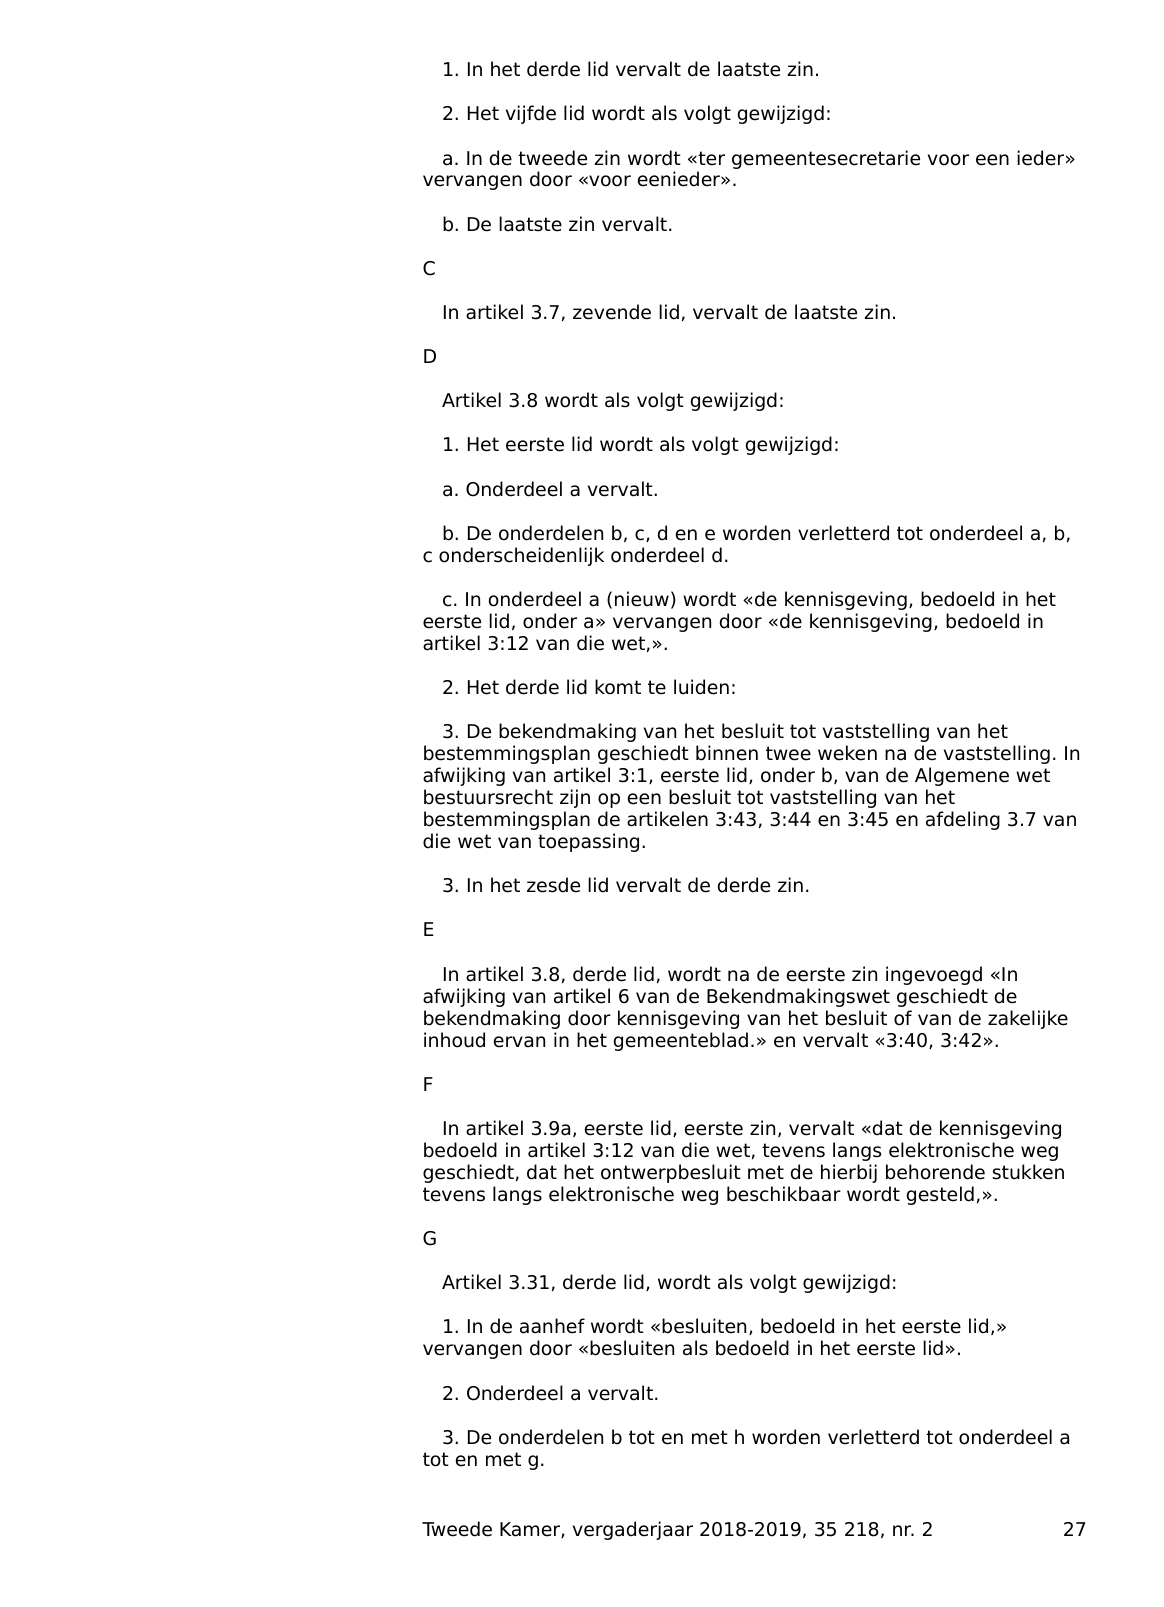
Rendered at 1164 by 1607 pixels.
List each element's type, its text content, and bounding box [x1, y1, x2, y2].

text 2. Het vijfde lid wordt als volgt gewijzigd: [422, 103, 1087, 125]
text 1. Het eerste lid wordt als volgt gewijzigd: [422, 434, 1087, 456]
text 1. In de aanhef wordt «besluiten, bedoeld in het eerste lid,» vervangen door «besluiten als bedoeld in het eerste lid». [422, 1316, 1087, 1360]
text 3. In het zesde lid vervalt de derde zin. [422, 875, 1087, 897]
text a. In de tweede zin wordt «ter gemeentesecretarie voor een ieder» vervangen door «voor eenieder». [422, 147, 1087, 191]
text b. De laatste zin vervalt. [422, 213, 1087, 236]
text 1. In het derde lid vervalt de laatste zin. [422, 59, 1087, 81]
text Artikel 3.31, derde lid, wordt als volgt gewijzigd: [422, 1272, 1087, 1294]
text 3. De onderdelen b tot en met h worden verletterd tot onderdeel a tot en met g. [422, 1427, 1087, 1471]
text F [422, 1074, 1087, 1096]
text 2. Onderdeel a vervalt. [422, 1382, 1087, 1404]
text C [422, 258, 1087, 280]
text In artikel 3.9a, eerste lid, eerste zin, vervalt «dat de kennisgeving bedoeld in artikel 3:12 van die wet, tevens langs elektronische weg geschiedt, dat het ontwerpbesluit met de hierbij behorende stukken tevens langs elektronische weg beschikbaar wordt gesteld,». [422, 1118, 1087, 1206]
text 3. De bekendmaking van het besluit tot vaststelling van het bestemmingsplan geschiedt binnen twee weken na de vaststelling. In afwijking van artikel 3:1, eerste lid, onder b, van de Algemene wet bestuursrecht zijn op een besluit tot vaststelling van het bestemmingsplan de artikelen 3:43, 3:44 en 3:45 en afdeling 3.7 van die wet van toepassing. [422, 721, 1087, 853]
text b. De onderdelen b, c, d en e worden verletterd tot onderdeel a, b, c onderscheidenlijk onderdeel d. [422, 523, 1087, 567]
text G [422, 1228, 1087, 1250]
text In artikel 3.8, derde lid, wordt na de eerste zin ingevoegd «In afwijking van artikel 6 van de Bekendmakingswet geschiedt de bekendmaking door kennisgeving van het besluit of van de zakelijke inhoud ervan in het gemeenteblad.» en vervalt «3:40, 3:42». [422, 963, 1087, 1051]
text 2. Het derde lid komt te luiden: [422, 677, 1087, 699]
text E [422, 919, 1087, 941]
text Artikel 3.8 wordt als volgt gewijzigd: [422, 390, 1087, 412]
text c. In onderdeel a (nieuw) wordt «de kennisgeving, bedoeld in het eerste lid, onder a» vervangen door «de kennisgeving, bedoeld in artikel 3:12 van die wet,». [422, 589, 1087, 655]
text D [422, 346, 1087, 368]
text In artikel 3.7, zevende lid, vervalt de laatste zin. [422, 302, 1087, 324]
text a. Onderdeel a vervalt. [422, 478, 1087, 501]
